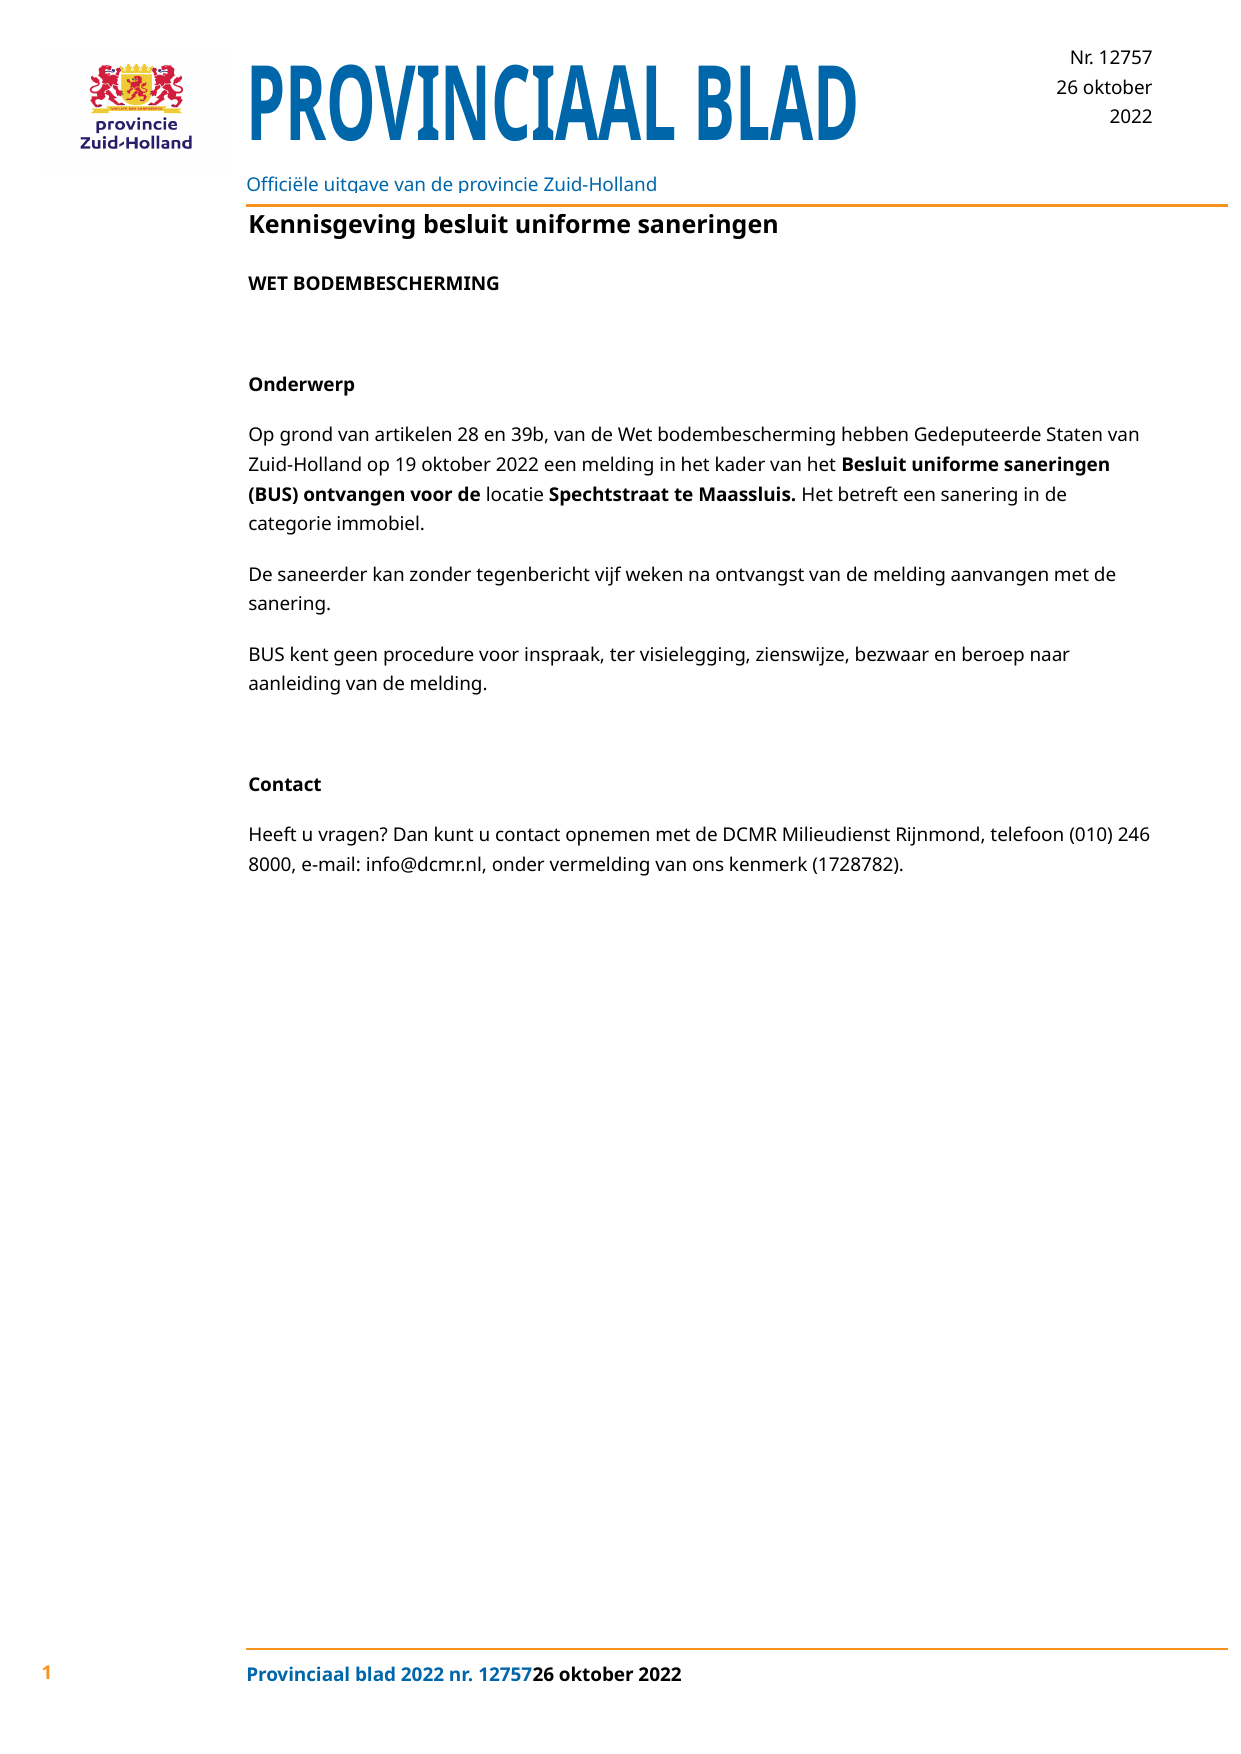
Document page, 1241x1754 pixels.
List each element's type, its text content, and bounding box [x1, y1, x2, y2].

text De saneerder kan zonder tegenbericht vijf weken na ontvangst van de melding aanvangen met de sanering. [248, 561, 1152, 616]
text Contact [248, 771, 1152, 797]
text Onderwerp [248, 371, 1152, 397]
picture [41, 47, 231, 172]
text BUS kent geen procedure voor inspraak, ter visielegging, zienswijze, bezwaar en beroep naar aanleiding van de melding. [248, 641, 1152, 696]
text Op grond van artikelen 28 en 39b, van de Wet bodembescherming hebben Gedeputeerde Staten van Zuid-Holland op 19 oktober 2022 een melding in het kader van het Besluit uniforme saneringen (BUS) ontvangen voor de locatie Spechtstraat te Maassluis. Het betreft een sanering in de categorie immobiel. [248, 422, 1152, 536]
text WET BODEMBESCHERMING [248, 270, 1152, 296]
text Heeft u vragen? Dan kunt u contact opnemen met de DCMR Milieudienst Rijnmond, telefoon (010) 246 8000, e-mail: info@dcmr.nl, onder vermelding van ons kenmerk (1728782). [248, 822, 1152, 877]
text Kennisgeving besluit uniforme saneringen [248, 207, 1152, 241]
